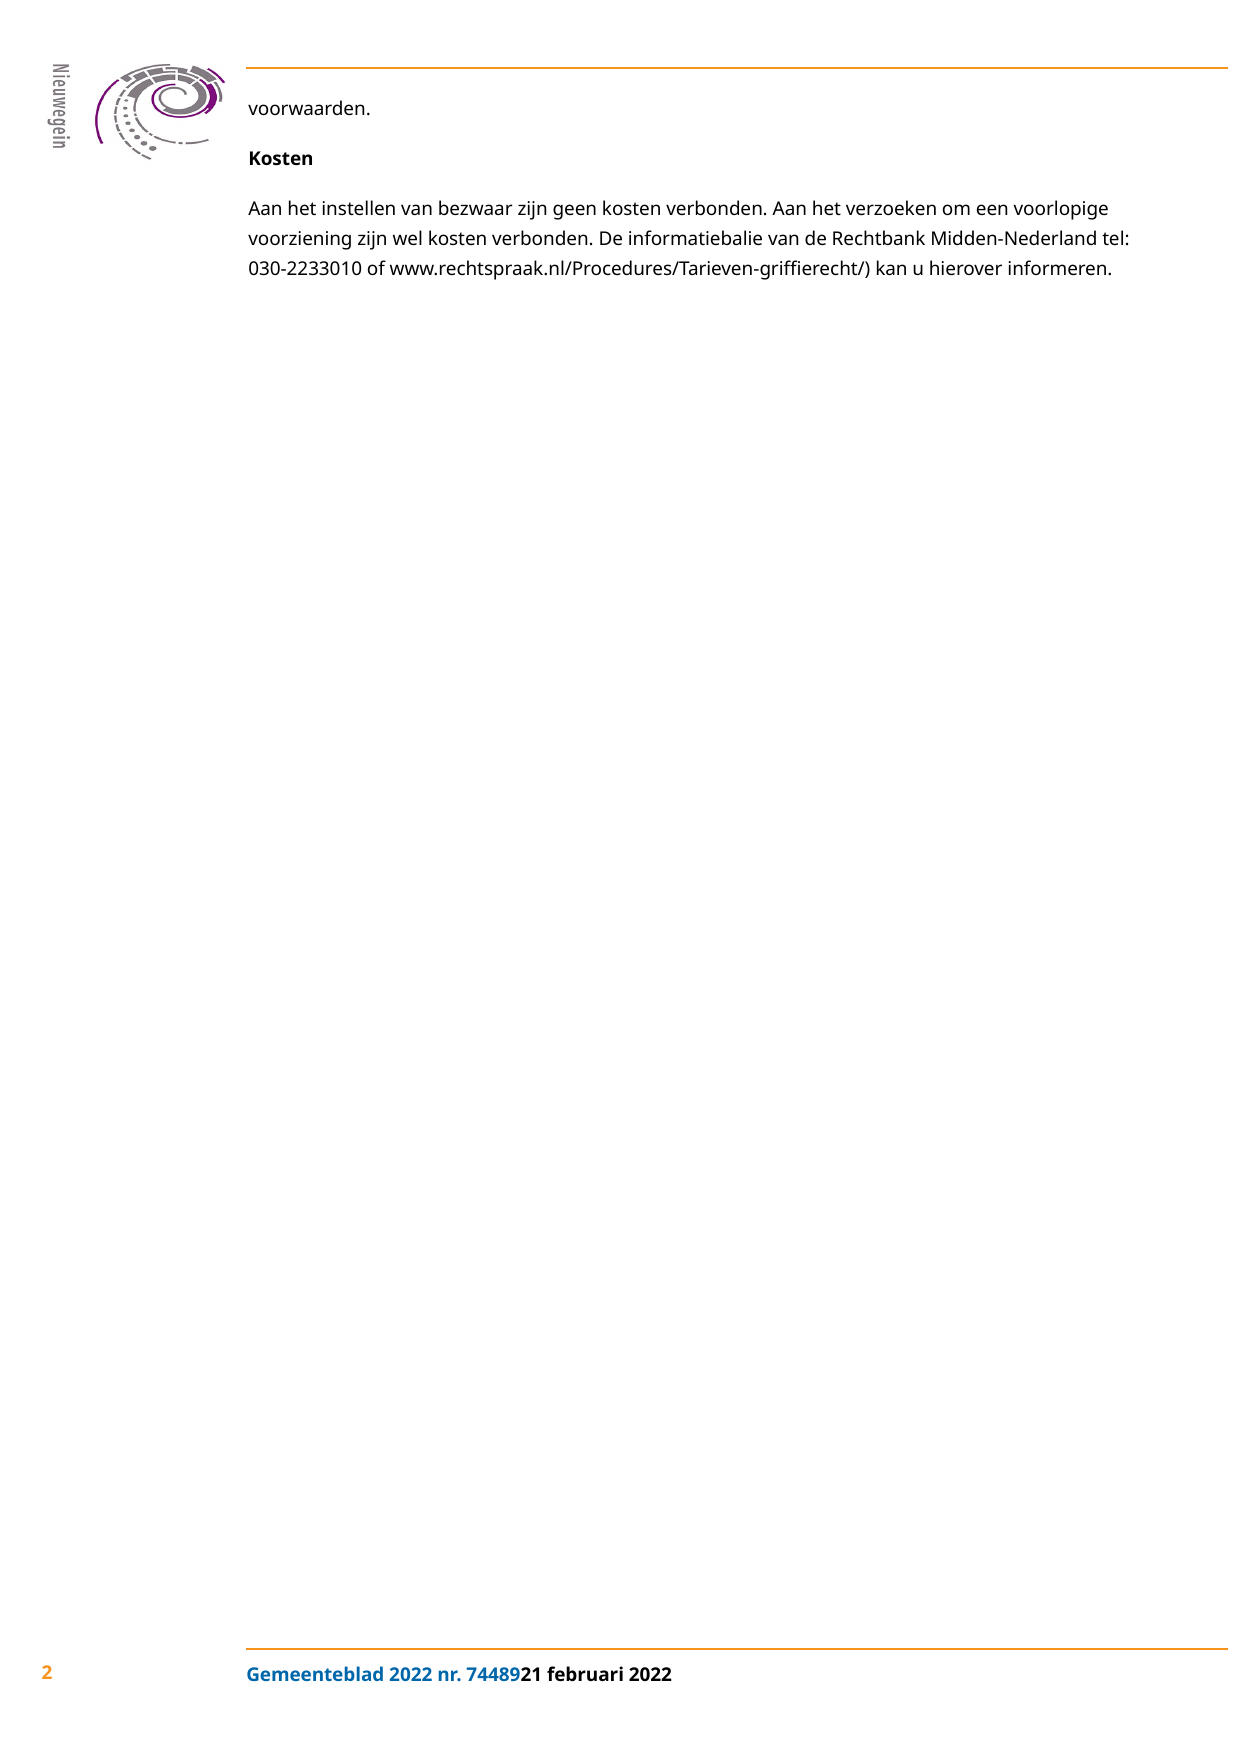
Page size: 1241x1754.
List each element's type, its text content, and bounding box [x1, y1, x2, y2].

text Aan het instellen van bezwaar zijn geen kosten verbonden. Aan het verzoeken om een voorlopige voorziening zijn wel kosten verbonden. De informatiebalie van de Rechtbank Midden-Nederland tel: 030-2233010 of www.rechtspraak.nl/Procedures/Tarieven-griffierecht/) kan u hierover informeren. [248, 196, 1152, 281]
picture [41, 47, 231, 172]
text Kosten [248, 145, 1152, 171]
text voorwaarden. [248, 95, 1152, 121]
